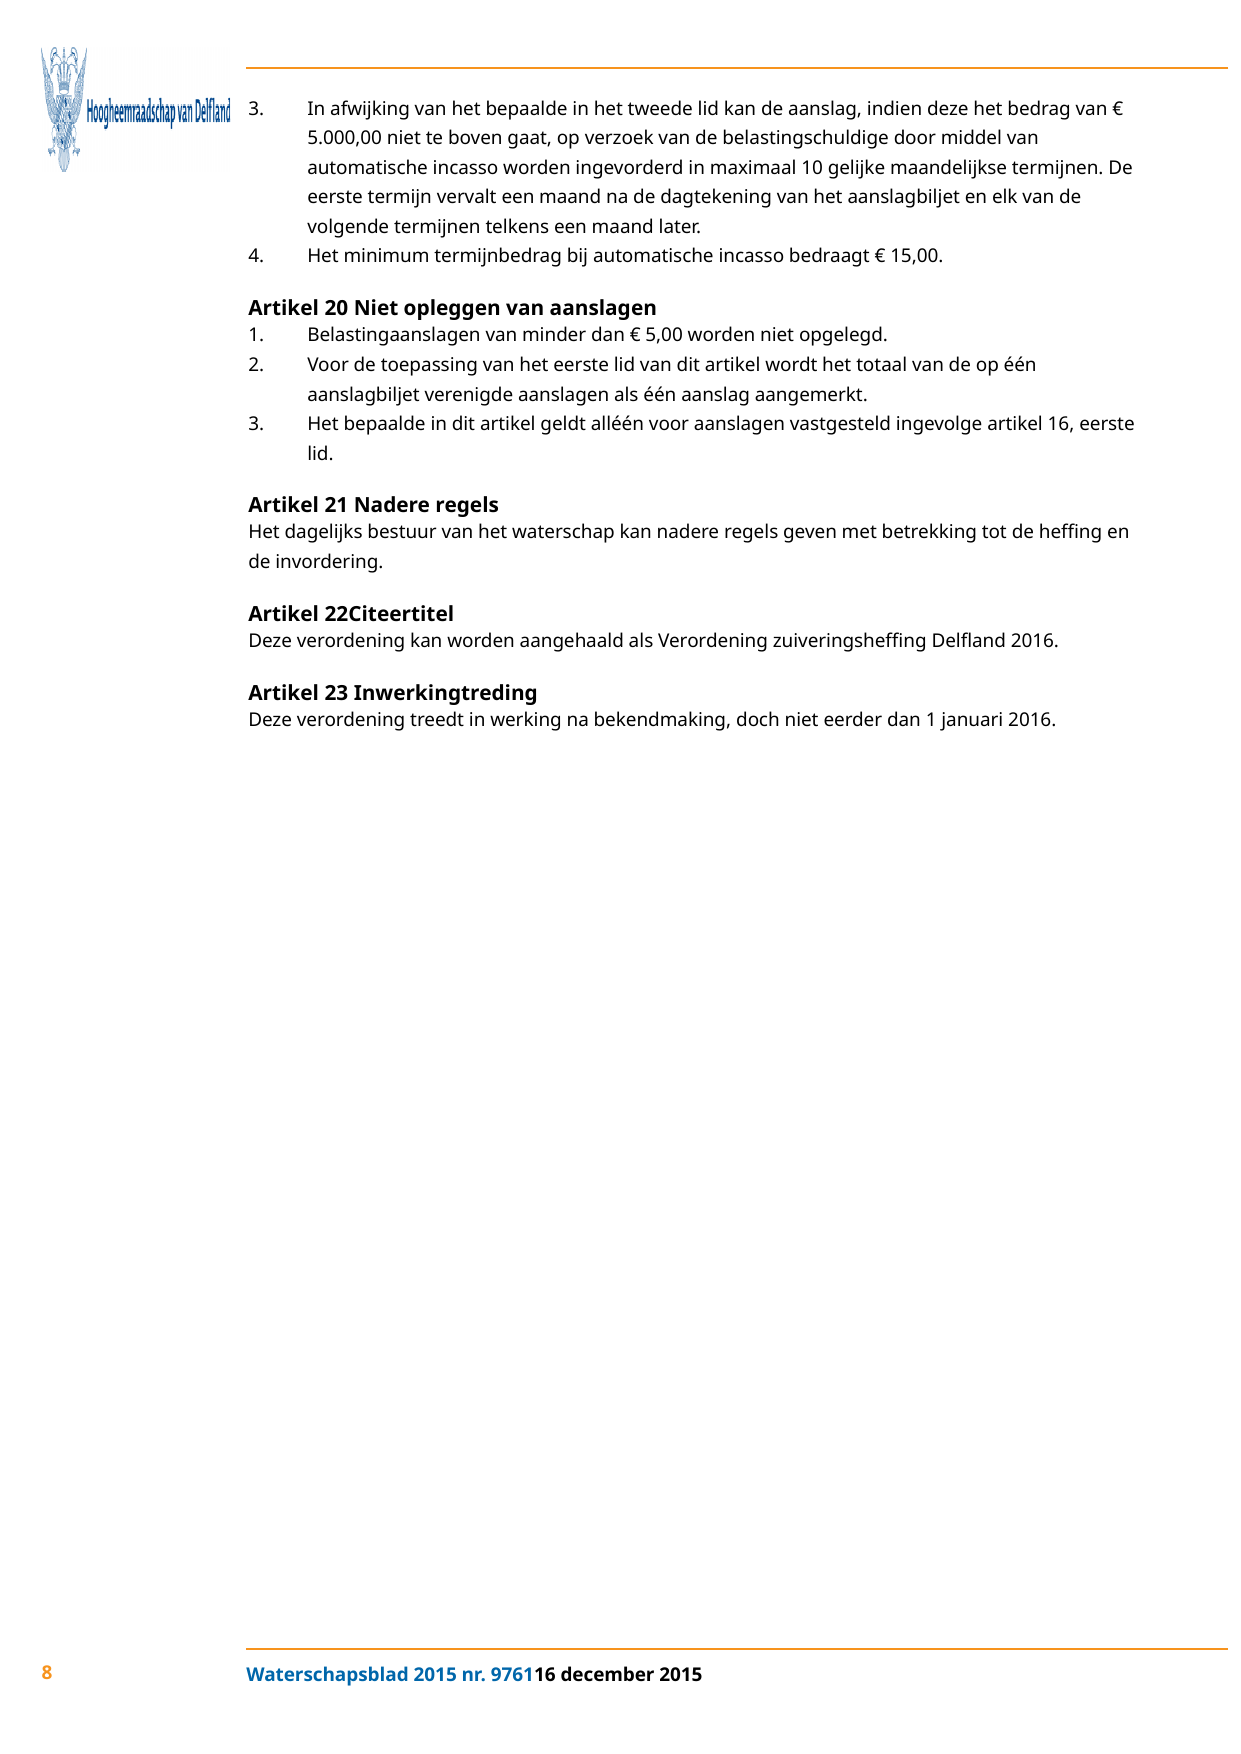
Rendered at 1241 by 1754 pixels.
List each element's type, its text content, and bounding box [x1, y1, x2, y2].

text Deze verordening treedt in werking na bekendmaking, doch niet eerder dan 1 januari 2016. [248, 706, 1152, 732]
text Artikel 21 Nadere regels [248, 490, 1152, 519]
picture [41, 47, 231, 172]
text Het dagelijks bestuur van het waterschap kan nadere regels geven met betrekking tot de heffing en de invordering. [248, 519, 1152, 574]
text Artikel 23 Inwerkingtreding [248, 678, 1152, 706]
list In afwijking van het bepaalde in het tweede lid kan de aanslag, indien deze het bedrag van € 5.000,00 niet te boven gaat, op verzoek van de belastingschuldige door middel van automatische incasso worden ingevorderd in maximaal 10 gelijke maandelijkse termijnen. De eerste termijn vervalt een maand na de dagtekening van het aanslagbiljet en elk van de volgende termijnen telkens een maand later. [248, 95, 1152, 239]
text Artikel 22Citeertitel [248, 599, 1152, 627]
list Het minimum termijnbedrag bij automatische incasso bedraagt € 15,00. [248, 243, 1152, 268]
list aanslagbiljet verenigde aanslagen als één aanslag aangemerkt. [248, 381, 1152, 406]
text Deze verordening kan worden aangehaald als Verordening zuiveringsheffing Delfland 2016. [248, 627, 1152, 653]
list Het bepaalde in dit artikel geldt alléén voor aanslagen vastgesteld ingevolge artikel 16, eerste lid. [248, 410, 1152, 466]
text Artikel 20 Niet opleggen van aanslagen [248, 293, 1152, 322]
list Voor de toepassing van het eerste lid van dit artikel wordt het totaal van de op één [248, 351, 1152, 377]
list Belastingaanslagen van minder dan € 5,00 worden niet opgelegd. [248, 322, 1152, 347]
